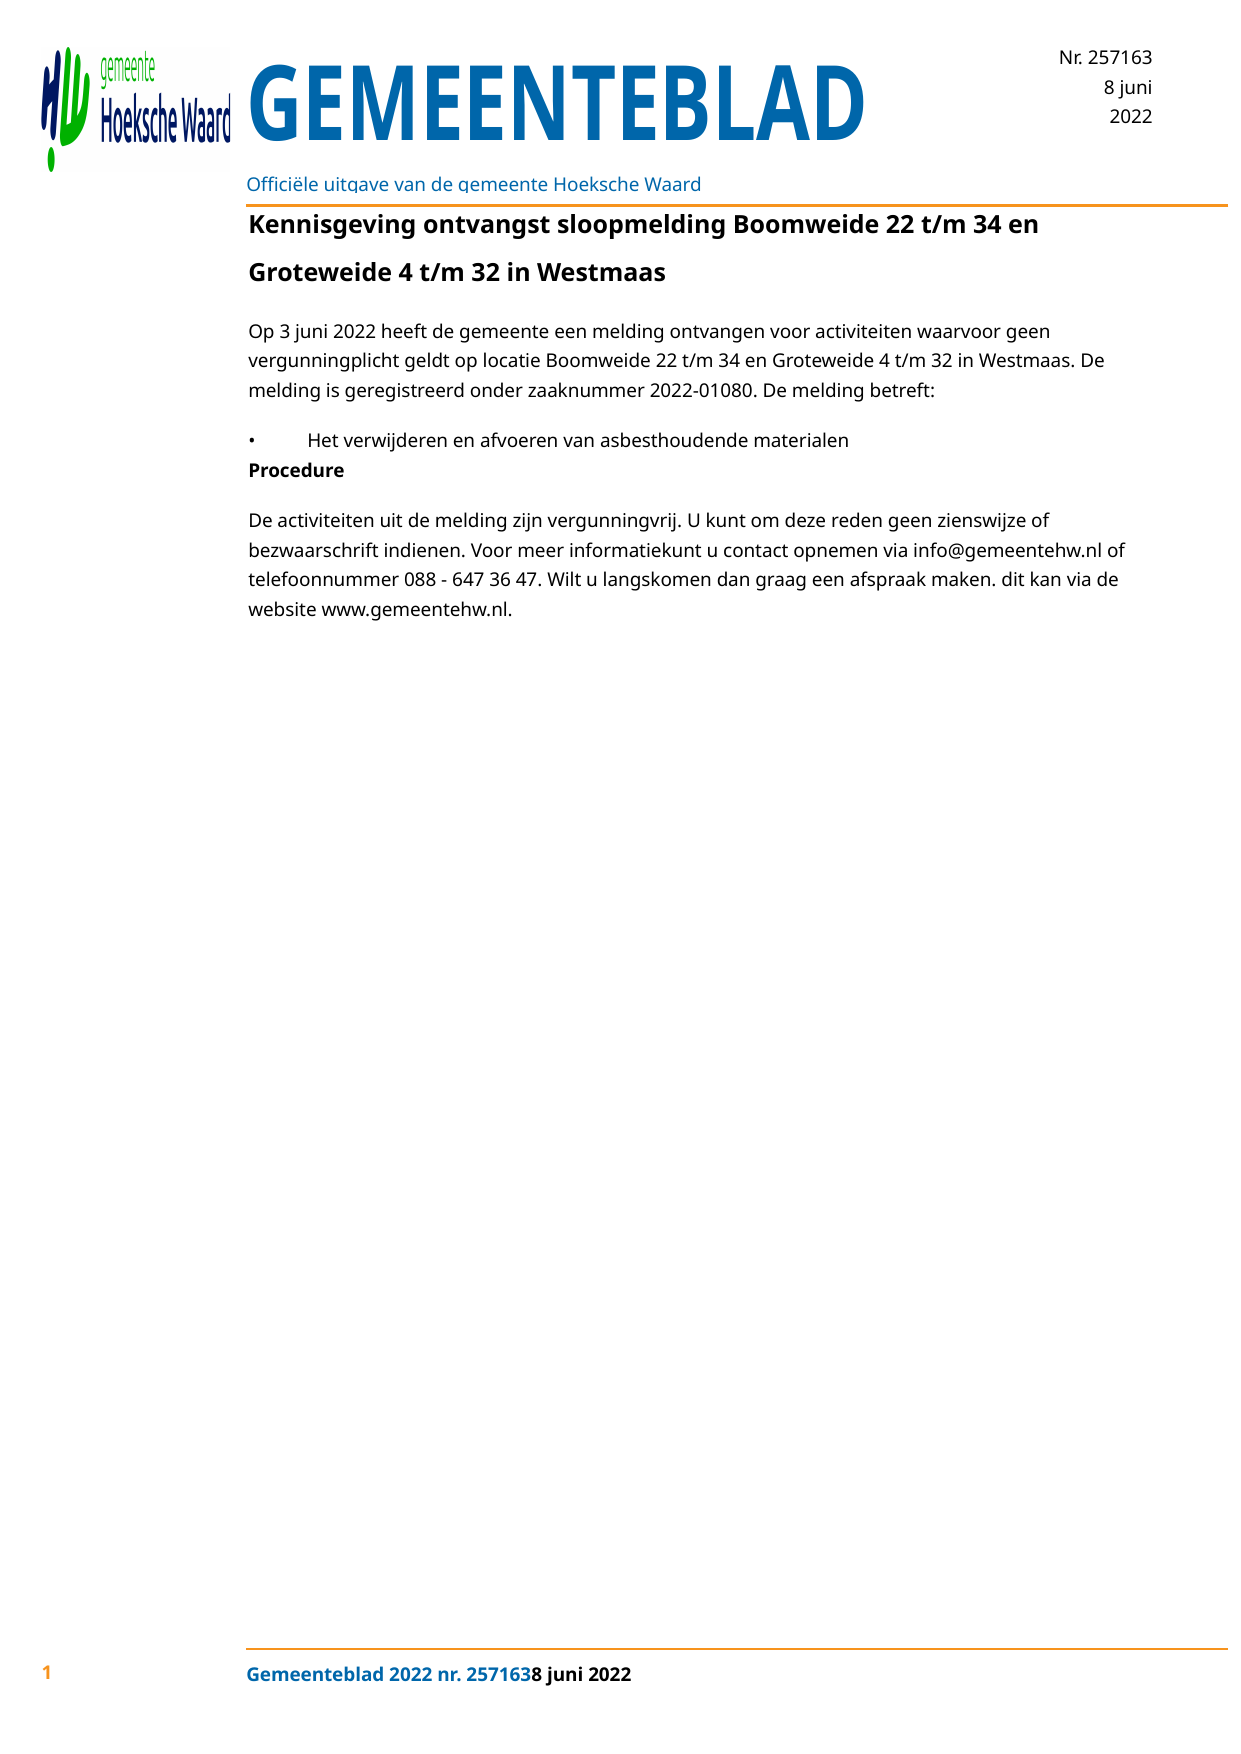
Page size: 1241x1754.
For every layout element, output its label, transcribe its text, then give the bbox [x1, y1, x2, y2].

picture [41, 47, 231, 172]
text De activiteiten uit de melding zijn vergunningvrij. U kunt om deze reden geen zienswijze of bezwaarschrift indienen. Voor meer informatiekunt u contact opnemen via info@gemeentehw.nl of telefoonnummer 088 - 647 36 47. Wilt u langskomen dan graag een afspraak maken. dit kan via de website www.gemeentehw.nl. [248, 507, 1152, 622]
list Het verwijderen en afvoeren van asbesthoudende materialen [248, 427, 1152, 453]
text Op 3 juni 2022 heeft de gemeente een melding ontvangen voor activiteiten waarvoor geen vergunningplicht geldt op locatie Boomweide 22 t/m 34 en Groteweide 4 t/m 32 in Westmaas. De melding is geregistreerd onder zaaknummer 2022-01080. De melding betreft: [248, 318, 1152, 403]
text Kennisgeving ontvangst sloopmelding Boomweide 22 t/m 34 en Groteweide 4 t/m 32 in Westmaas [248, 207, 1152, 288]
text Procedure [248, 457, 1152, 483]
